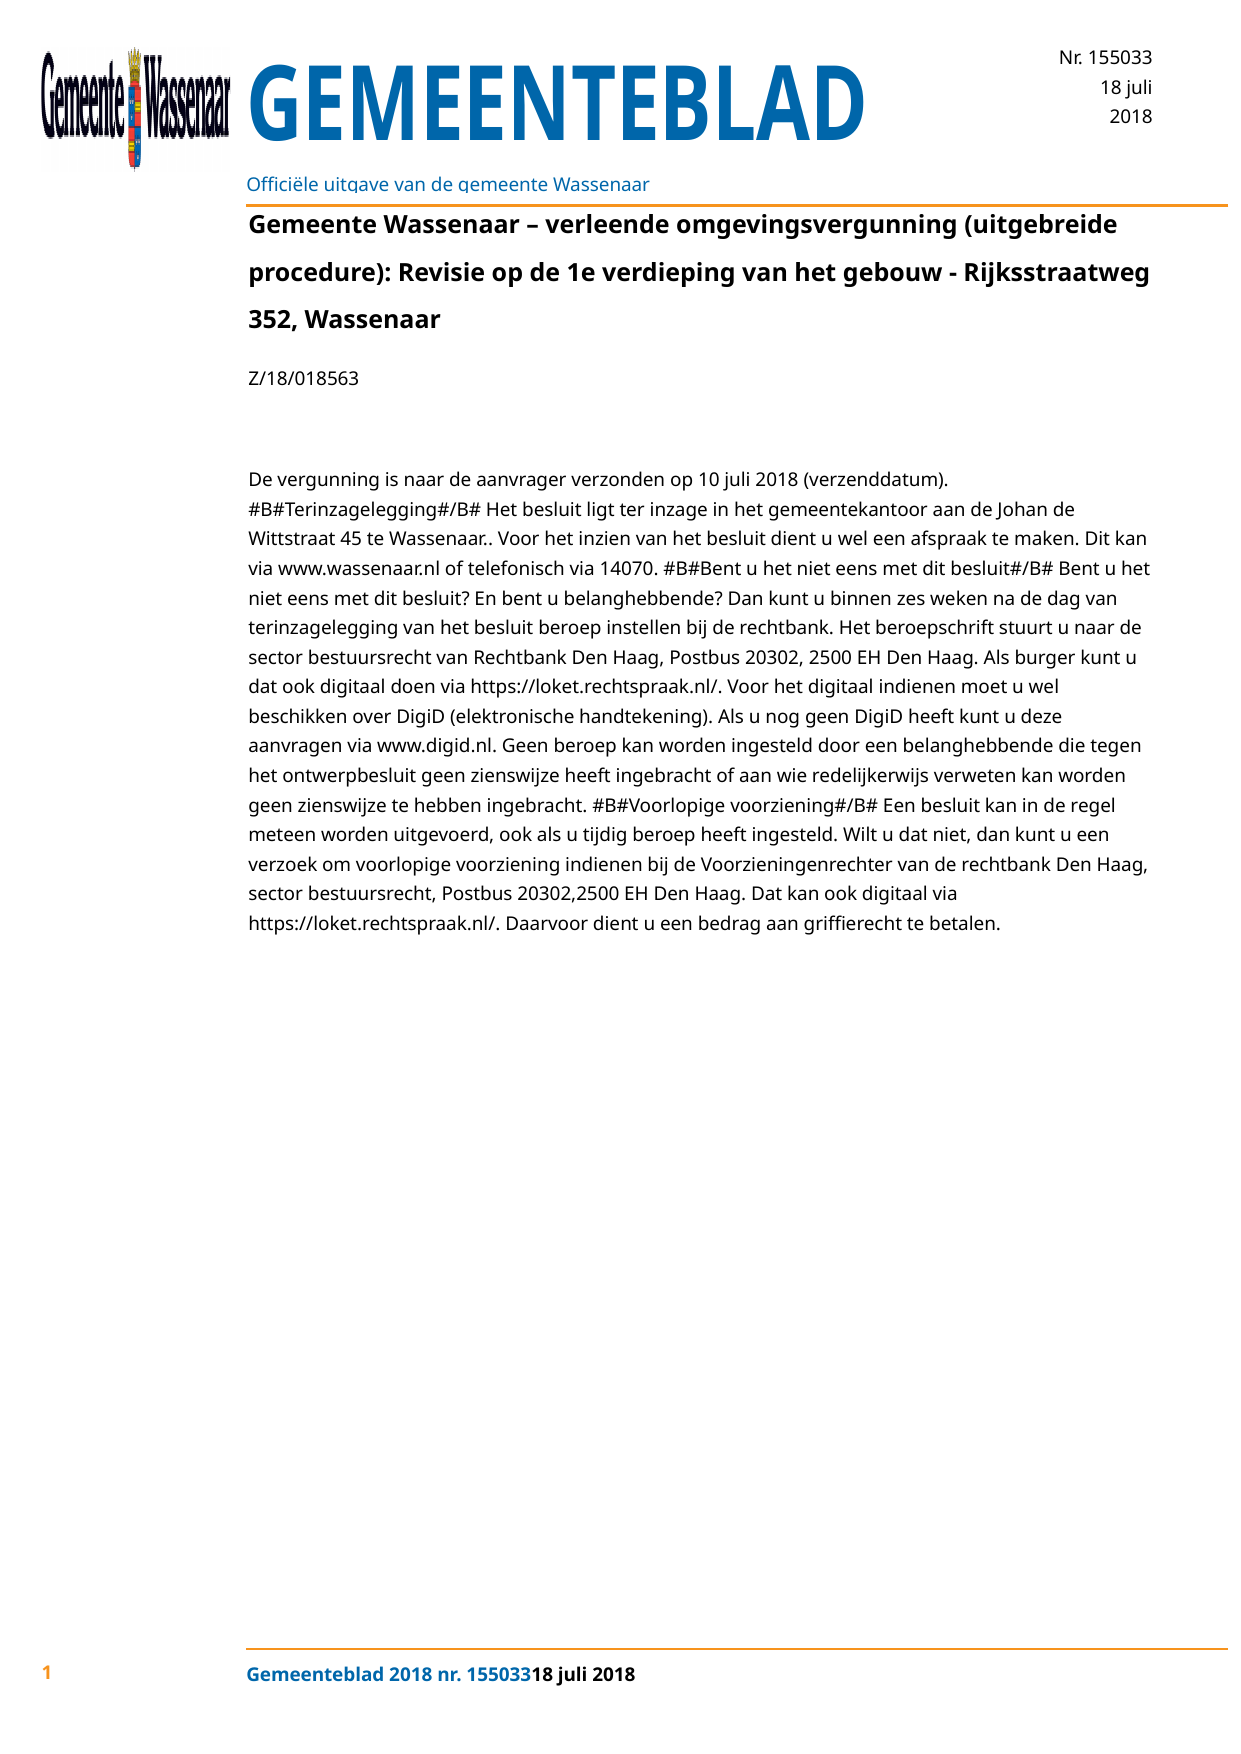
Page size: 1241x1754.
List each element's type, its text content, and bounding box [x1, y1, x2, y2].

picture [41, 47, 231, 172]
text Z/18/018563 [248, 366, 1152, 391]
text Gemeente Wassenaar – verleende omgevingsvergunning (uitgebreide procedure): Revisie op de 1e verdieping van het gebouw - Rijksstraatweg 352, Wassenaar [248, 207, 1152, 336]
text De vergunning is naar de aanvrager verzonden op 10 juli 2018 (verzenddatum). #B#Terinzagelegging#/B# Het besluit ligt ter inzage in het gemeentekantoor aan de Johan de Wittstraat 45 te Wassenaar.. Voor het inzien van het besluit dient u wel een afspraak te maken. Dit kan via www.wassenaar.nl of telefonisch via 14070. #B#Bent u het niet eens met dit besluit#/B# Bent u het niet eens met dit besluit? En bent u belanghebbende? Dan kunt u binnen zes weken na de dag van terinzagelegging van het besluit beroep instellen bij de rechtbank. Het beroepschrift stuurt u naar de sector bestuursrecht van Rechtbank Den Haag, Postbus 20302, 2500 EH Den Haag. Als burger kunt u dat ook digitaal doen via https://loket.rechtspraak.nl/. Voor het digitaal indienen moet u wel beschikken over DigiD (elektronische handtekening). Als u nog geen DigiD heeft kunt u deze aanvragen via www.digid.nl. Geen beroep kan worden ingesteld door een belanghebbende die tegen het ontwerpbesluit geen zienswijze heeft ingebracht of aan wie redelijkerwijs verweten kan worden geen zienswijze te hebben ingebracht. #B#Voorlopige voorziening#/B# Een besluit kan in de regel meteen worden uitgevoerd, ook als u tijdig beroep heeft ingesteld. Wilt u dat niet, dan kunt u een verzoek om voorlopige voorziening indienen bij de Voorzieningenrechter van de rechtbank Den Haag, sector bestuursrecht, Postbus 20302,2500 EH Den Haag. Dat kan ook digitaal via https://loket.rechtspraak.nl/. Daarvoor dient u een bedrag aan griffierecht te betalen. [248, 466, 1152, 936]
